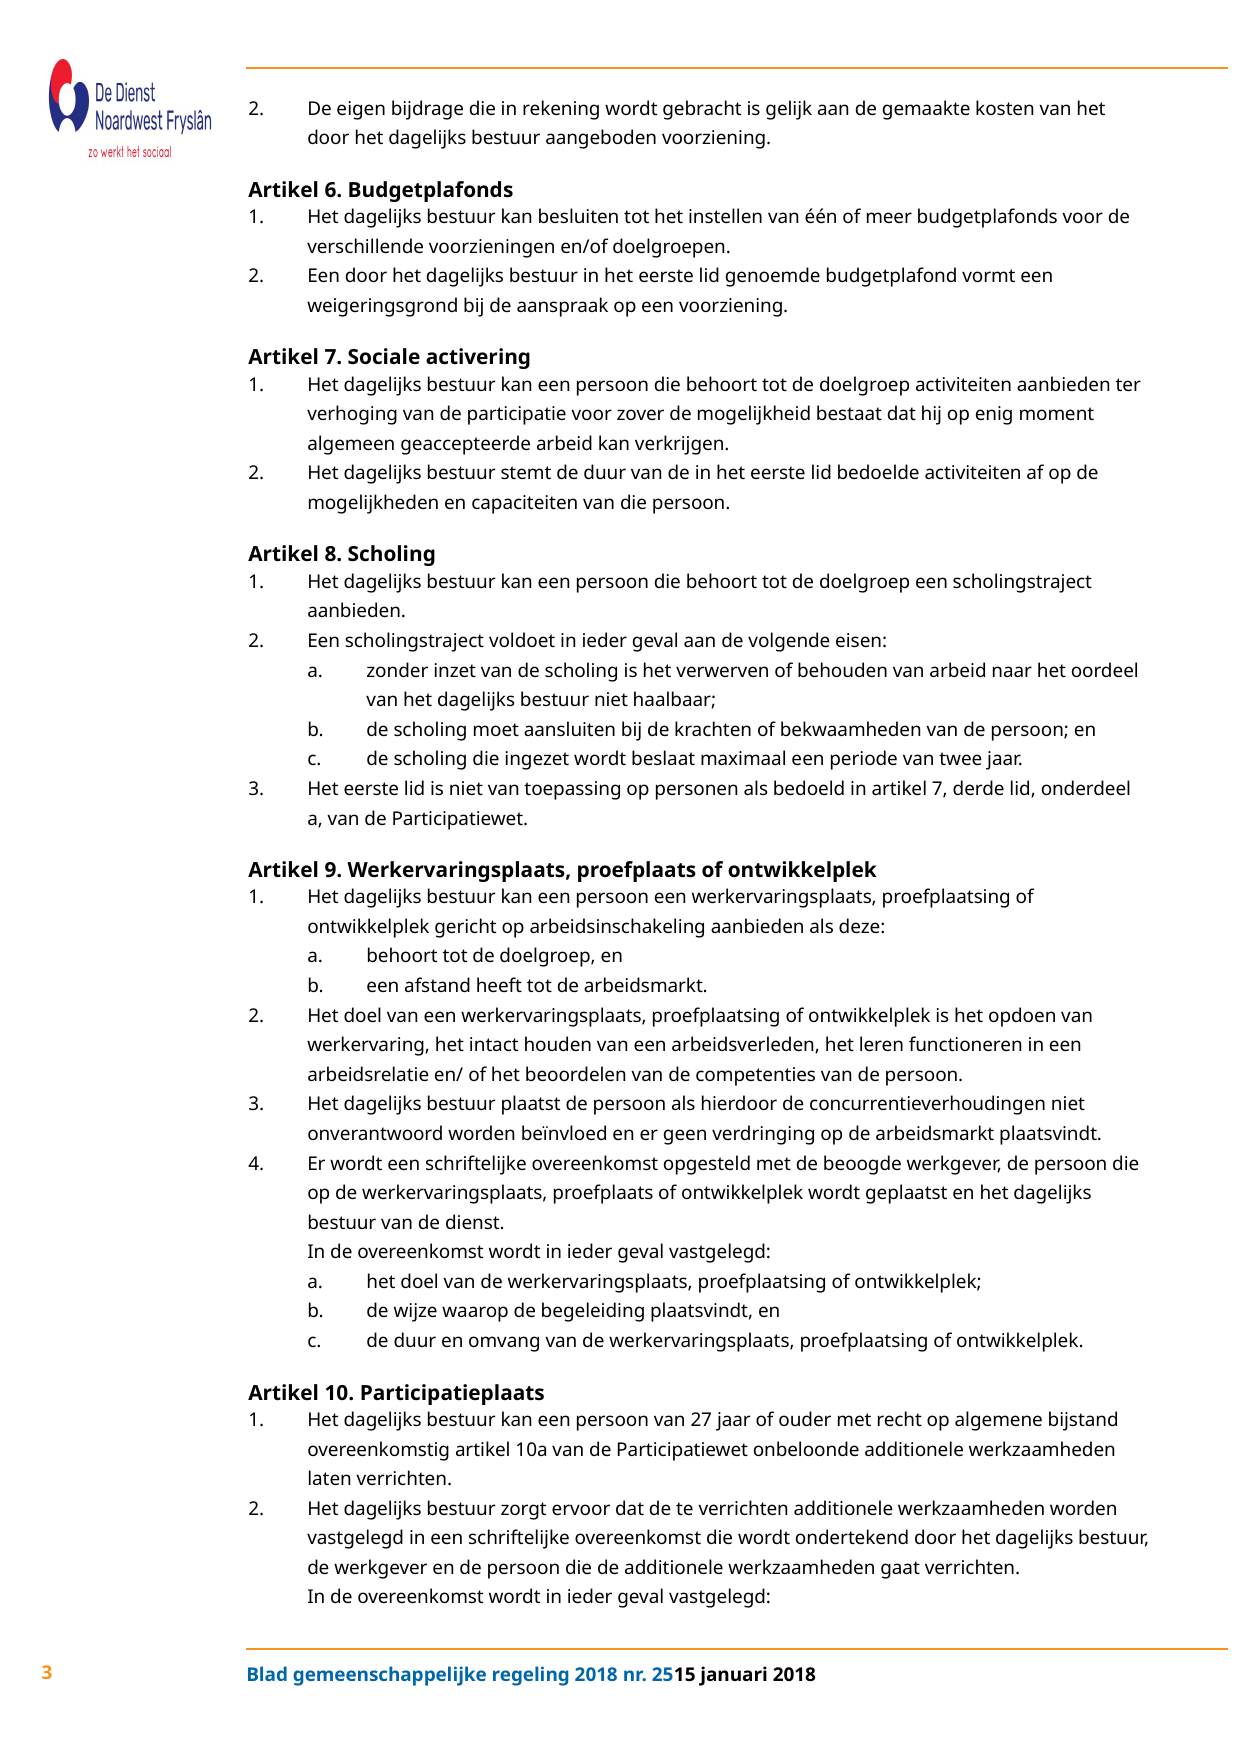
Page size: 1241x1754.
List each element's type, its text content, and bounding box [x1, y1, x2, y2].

picture [41, 47, 231, 172]
list In de overeenkomst wordt in ieder geval vastgelegd: [248, 1584, 1152, 1609]
list Het dagelijks bestuur kan een persoon die behoort tot de doelgroep een scholingstraject aanbieden. [248, 568, 1152, 623]
list Er wordt een schriftelijke overeenkomst opgesteld met de beoogde werkgever, de persoon die op de werkervaringsplaats, proefplaats of ontwikkelplek wordt geplaatst en het dagelijks bestuur van de dienst. [248, 1150, 1152, 1235]
list Het dagelijks bestuur zorgt ervoor dat de te verrichten additionele werkzaamheden worden vastgelegd in een schriftelijke overeenkomst die wordt ondertekend door het dagelijks bestuur, de werkgever en de persoon die de additionele werkzaamheden gaat verrichten. [248, 1495, 1152, 1580]
text Artikel 7. Sociale activering [248, 342, 1152, 371]
list de wijze waarop de begeleiding plaatsvindt, en [307, 1298, 1152, 1323]
list Het eerste lid is niet van toepassing op personen als bedoeld in artikel 7, derde lid, onderdeel a, van de Participatiewet. [248, 775, 1152, 830]
list Het dagelijks bestuur stemt de duur van de in het eerste lid bedoelde activiteiten af op de mogelijkheden en capaciteiten van die persoon. [248, 459, 1152, 515]
text Artikel 6. Budgetplafonds [248, 175, 1152, 203]
list Het dagelijks bestuur kan een persoon een werkervaringsplaats, proefplaatsing of ontwikkelplek gericht op arbeidsinschakeling aanbieden als deze: [248, 883, 1152, 939]
list Het dagelijks bestuur plaatst de persoon als hierdoor de concurrentieverhoudingen niet onverantwoord worden beïnvloed en er geen verdringing op de arbeidsmarkt plaatsvindt. [248, 1091, 1152, 1146]
list De eigen bijdrage die in rekening wordt gebracht is gelijk aan de gemaakte kosten van het door het dagelijks bestuur aangeboden voorziening. [248, 95, 1152, 150]
list In de overeenkomst wordt in ieder geval vastgelegd: [248, 1238, 1152, 1264]
list de duur en omvang van de werkervaringsplaats, proefplaatsing of ontwikkelplek. [307, 1327, 1152, 1353]
text Artikel 8. Scholing [248, 539, 1152, 568]
list zonder inzet van de scholing is het verwerven of behouden van arbeid naar het oordeel van het dagelijks bestuur niet haalbaar; [307, 657, 1152, 712]
list Het dagelijks bestuur kan een persoon die behoort tot de doelgroep activiteiten aanbieden ter verhoging van de participatie voor zover de mogelijkheid bestaat dat hij op enig moment algemeen geaccepteerde arbeid kan verkrijgen. [248, 371, 1152, 456]
list behoort tot de doelgroep, en [307, 943, 1152, 968]
list Het dagelijks bestuur kan een persoon van 27 jaar of ouder met recht op algemene bijstand overeenkomstig artikel 10a van de Participatiewet onbeloonde additionele werkzaamheden laten verrichten. [248, 1406, 1152, 1491]
list een afstand heeft tot de arbeidsmarkt. [307, 972, 1152, 998]
list Een door het dagelijks bestuur in het eerste lid genoemde budgetplafond vormt een weigeringsgrond bij de aanspraak op een voorziening. [248, 262, 1152, 318]
text Artikel 10. Participatieplaats [248, 1378, 1152, 1406]
list Een scholingstraject voldoet in ieder geval aan de volgende eisen: [248, 627, 1152, 653]
list Het doel van een werkervaringsplaats, proefplaatsing of ontwikkelplek is het opdoen van werkervaring, het intact houden van een arbeidsverleden, het leren functioneren in een arbeidsrelatie en/ of het beoordelen van de competenties van de persoon. [248, 1002, 1152, 1087]
list de scholing die ingezet wordt beslaat maximaal een periode van twee jaar. [307, 746, 1152, 771]
list de scholing moet aansluiten bij de krachten of bekwaamheden van de persoon; en [307, 716, 1152, 742]
list Het dagelijks bestuur kan besluiten tot het instellen van één of meer budgetplafonds voor de verschillende voorzieningen en/of doelgroepen. [248, 203, 1152, 258]
list het doel van de werkervaringsplaats, proefplaatsing of ontwikkelplek; [307, 1268, 1152, 1294]
text Artikel 9. Werkervaringsplaats, proefplaats of ontwikkelplek [248, 855, 1152, 883]
